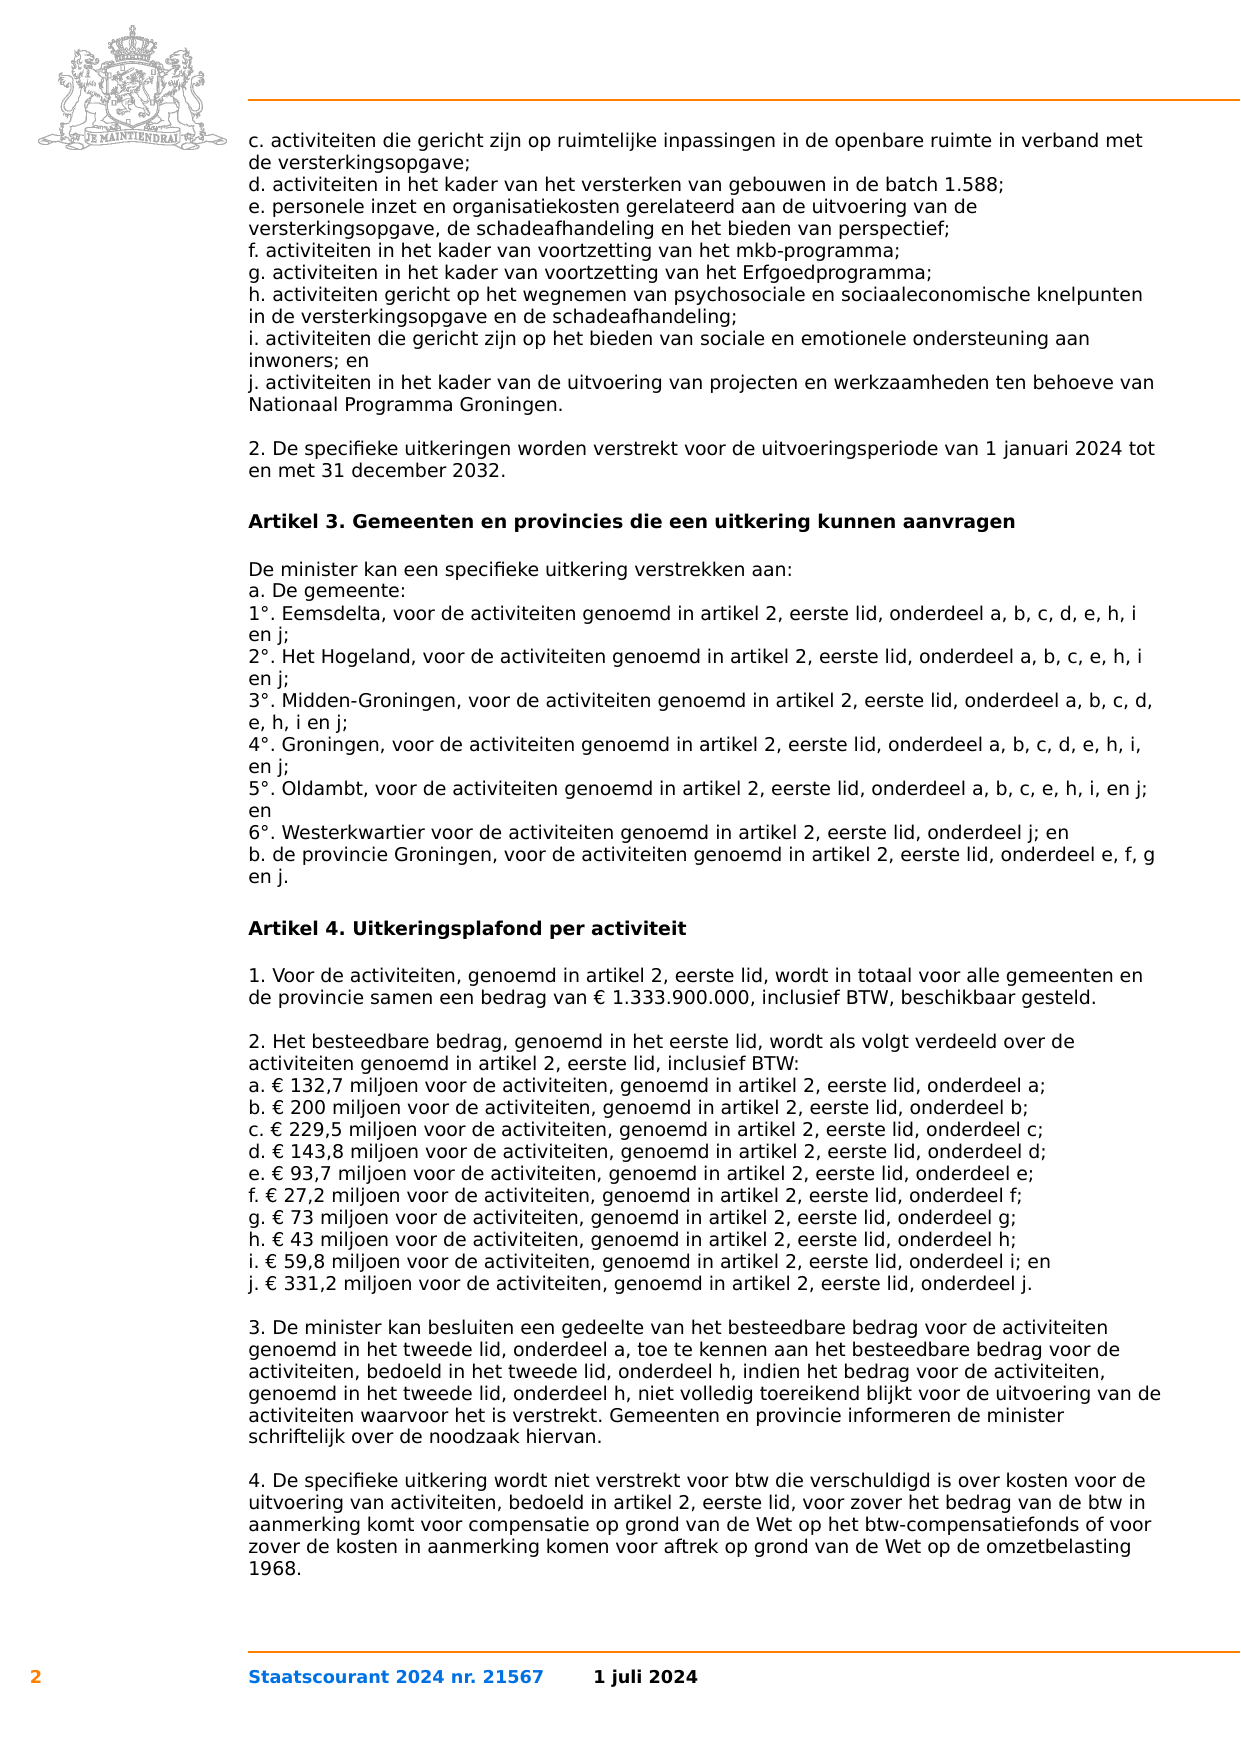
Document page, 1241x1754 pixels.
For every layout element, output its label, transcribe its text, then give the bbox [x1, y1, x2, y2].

text h. € 43 miljoen voor de activiteiten, genoemd in artikel 2, eerste lid, onderdeel h; [248, 1229, 1163, 1251]
text De minister kan een specifieke uitkering verstrekken aan: [248, 558, 1163, 580]
text 1°. Eemsdelta, voor de activiteiten genoemd in artikel 2, eerste lid, onderdeel a, b, c, d, e, h, i en j; [248, 602, 1163, 646]
text 2. Het besteedbare bedrag, genoemd in het eerste lid, wordt als volgt verdeeld over de activiteiten genoemd in artikel 2, eerste lid, inclusief BTW: [248, 1031, 1163, 1075]
text 5°. Oldambt, voor de activiteiten genoemd in artikel 2, eerste lid, onderdeel a, b, c, e, h, i, en j; en [248, 778, 1163, 822]
text b. de provincie Groningen, voor de activiteiten genoemd in artikel 2, eerste lid, onderdeel e, f, g en j. [248, 844, 1163, 888]
text b. € 200 miljoen voor de activiteiten, genoemd in artikel 2, eerste lid, onderdeel b; [248, 1097, 1163, 1119]
text i. activiteiten die gericht zijn op het bieden van sociale en emotionele ondersteuning aan inwoners; en [248, 328, 1163, 372]
text 3. De minister kan besluiten een gedeelte van het besteedbare bedrag voor de activiteiten genoemd in het tweede lid, onderdeel a, toe te kennen aan het besteedbare bedrag voor de activiteiten, bedoeld in het tweede lid, onderdeel h, indien het bedrag voor de activiteiten, genoemd in het tweede lid, onderdeel h, niet volledig toereikend blijkt voor de uitvoering van de activiteiten waarvoor het is verstrekt. Gemeenten en provincie informeren de minister schriftelijk over de noodzaak hiervan. [248, 1317, 1163, 1448]
picture [38, 25, 227, 150]
text 4°. Groningen, voor de activiteiten genoemd in artikel 2, eerste lid, onderdeel a, b, c, d, e, h, i, en j; [248, 734, 1163, 778]
text f. € 27,2 miljoen voor de activiteiten, genoemd in artikel 2, eerste lid, onderdeel f; [248, 1185, 1163, 1207]
text i. € 59,8 miljoen voor de activiteiten, genoemd in artikel 2, eerste lid, onderdeel i; en [248, 1251, 1163, 1273]
text j. activiteiten in het kader van de uitvoering van projecten en werkzaamheden ten behoeve van Nationaal Programma Groningen. [248, 372, 1163, 416]
text 2. De specifieke uitkeringen worden verstrekt voor de uitvoeringsperiode van 1 januari 2024 tot en met 31 december 2032. [248, 437, 1163, 481]
text e. € 93,7 miljoen voor de activiteiten, genoemd in artikel 2, eerste lid, onderdeel e; [248, 1163, 1163, 1185]
text j. € 331,2 miljoen voor de activiteiten, genoemd in artikel 2, eerste lid, onderdeel j. [248, 1273, 1163, 1295]
text 6°. Westerkwartier voor de activiteiten genoemd in artikel 2, eerste lid, onderdeel j; en [248, 822, 1163, 844]
text g. € 73 miljoen voor de activiteiten, genoemd in artikel 2, eerste lid, onderdeel g; [248, 1207, 1163, 1229]
text a. De gemeente: [248, 580, 1163, 602]
text f. activiteiten in het kader van voortzetting van het mkb-programma; [248, 240, 1163, 262]
text a. € 132,7 miljoen voor de activiteiten, genoemd in artikel 2, eerste lid, onderdeel a; [248, 1075, 1163, 1097]
text g. activiteiten in het kader van voortzetting van het Erfgoedprogramma; [248, 262, 1163, 284]
text e. personele inzet en organisatiekosten gerelateerd aan de uitvoering van de versterkingsopgave, de schadeafhandeling en het bieden van perspectief; [248, 196, 1163, 240]
subtitle Artikel 4. Uitkeringsplafond per activiteit [248, 918, 1163, 940]
subtitle Artikel 3. Gemeenten en provincies die een uitkering kunnen aanvragen [248, 511, 1163, 533]
text d. activiteiten in het kader van het versterken van gebouwen in de batch 1.588; [248, 174, 1163, 196]
text 2°. Het Hogeland, voor de activiteiten genoemd in artikel 2, eerste lid, onderdeel a, b, c, e, h, i en j; [248, 646, 1163, 690]
text c. € 229,5 miljoen voor de activiteiten, genoemd in artikel 2, eerste lid, onderdeel c; [248, 1119, 1163, 1141]
text c. activiteiten die gericht zijn op ruimtelijke inpassingen in de openbare ruimte in verband met de versterkingsopgave; [248, 130, 1163, 174]
text 1. Voor de activiteiten, genoemd in artikel 2, eerste lid, wordt in totaal voor alle gemeenten en de provincie samen een bedrag van € 1.333.900.000, inclusief BTW, beschikbaar gesteld. [248, 965, 1163, 1009]
text h. activiteiten gericht op het wegnemen van psychosociale en sociaaleconomische knelpunten in de versterkingsopgave en de schadeafhandeling; [248, 284, 1163, 328]
text 3°. Midden-Groningen, voor de activiteiten genoemd in artikel 2, eerste lid, onderdeel a, b, c, d, e, h, i en j; [248, 690, 1163, 734]
text 4. De specifieke uitkering wordt niet verstrekt voor btw die verschuldigd is over kosten voor de uitvoering van activiteiten, bedoeld in artikel 2, eerste lid, voor zover het bedrag van de btw in aanmerking komt voor compensatie op grond van de Wet op het btw-compensatiefonds of voor zover de kosten in aanmerking komen voor aftrek op grond van de Wet op de omzetbelasting 1968. [248, 1470, 1163, 1580]
text d. € 143,8 miljoen voor de activiteiten, genoemd in artikel 2, eerste lid, onderdeel d; [248, 1141, 1163, 1163]
